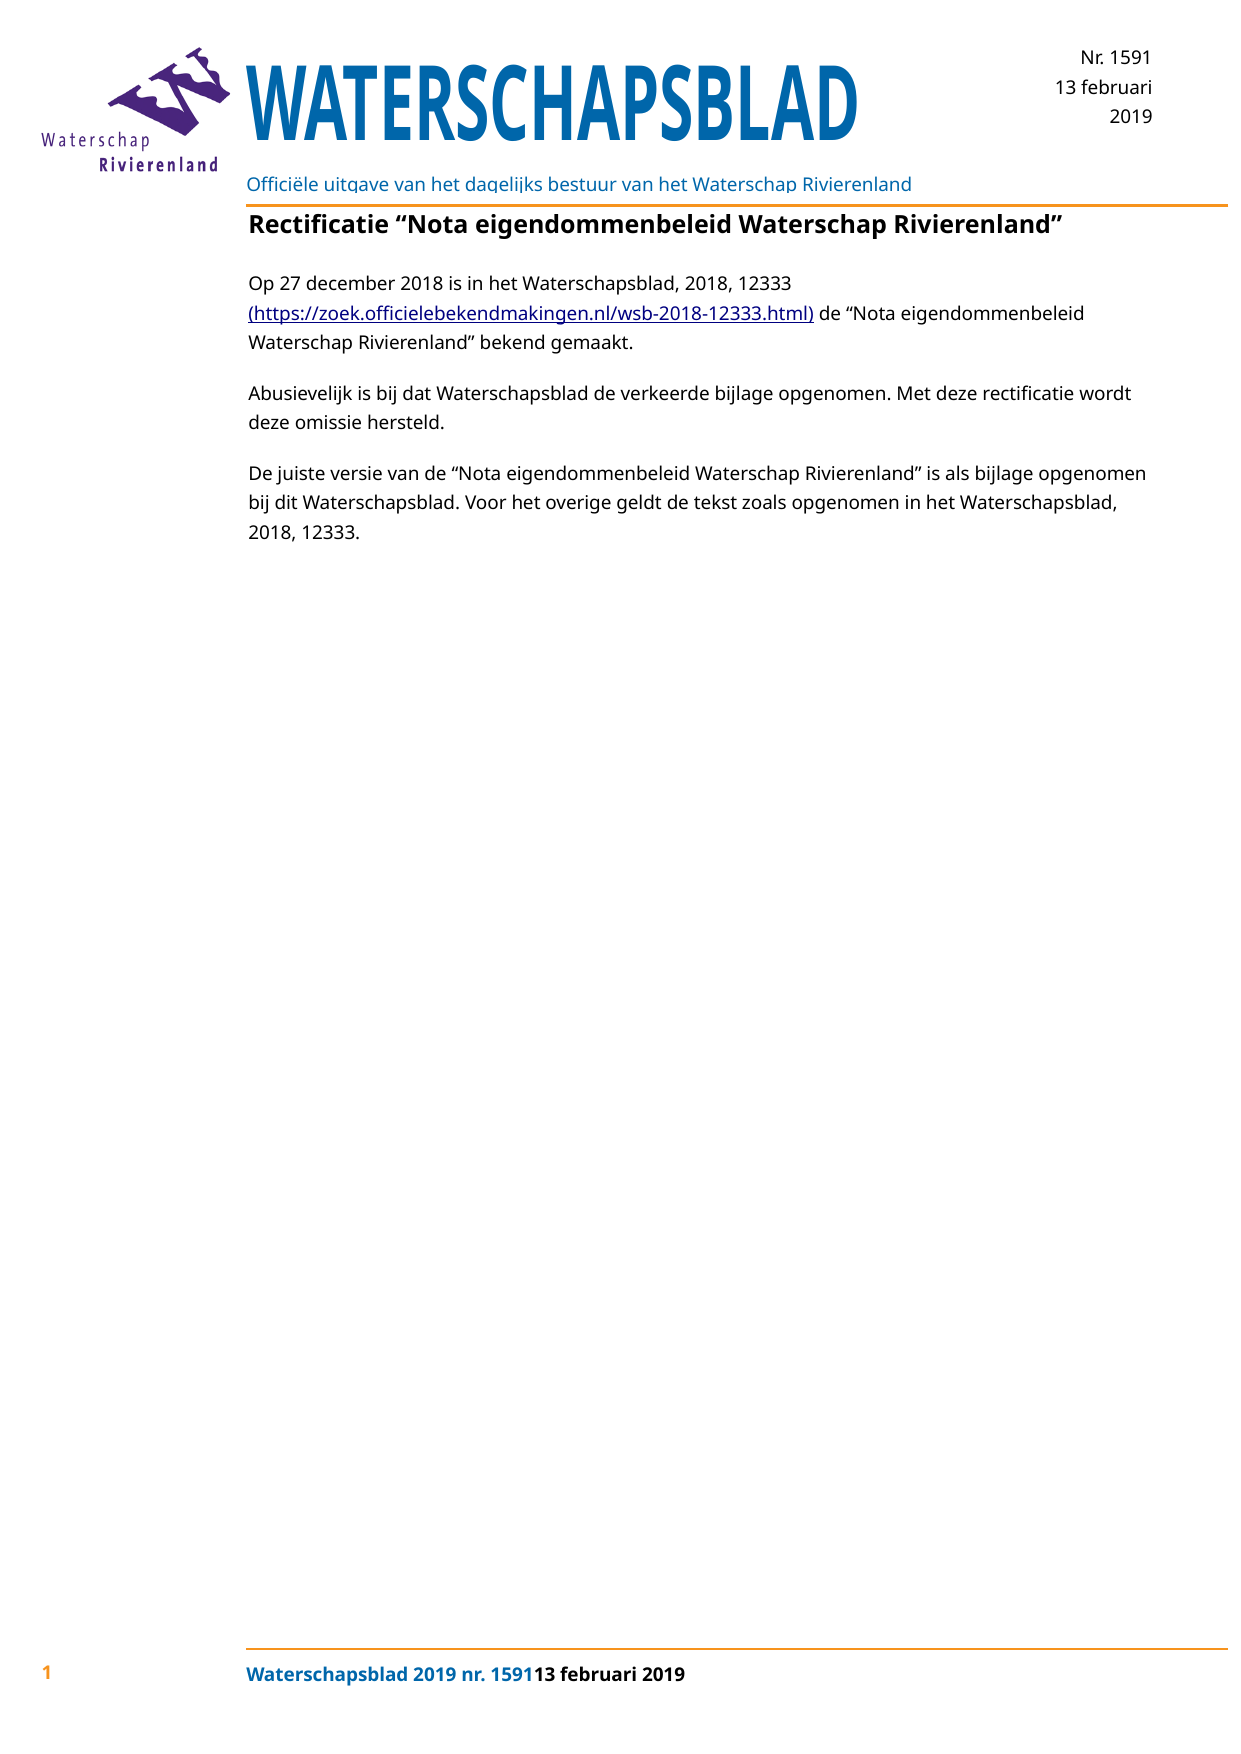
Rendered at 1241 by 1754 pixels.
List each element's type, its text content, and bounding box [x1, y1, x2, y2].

text Abusievelijk is bij dat Waterschapsblad de verkeerde bijlage opgenomen. Met deze rectificatie wordt deze omissie hersteld. [248, 380, 1152, 435]
text De juiste versie van de “Nota eigendommenbeleid Waterschap Rivierenland” is als bijlage opgenomen bij dit Waterschapsblad. Voor het overige geldt de tekst zoals opgenomen in het Waterschapsblad, 2018, 12333. [248, 460, 1152, 545]
picture [41, 47, 231, 172]
text Op 27 december 2018 is in het Waterschapsblad, 2018, 12333 (https://zoek.officielebekendmakingen.nl/wsb-2018-12333.html) de “Nota eigendommenbeleid Waterschap Rivierenland” bekend gemaakt. [248, 270, 1152, 355]
text Rectificatie “Nota eigendommenbeleid Waterschap Rivierenland” [248, 207, 1152, 241]
